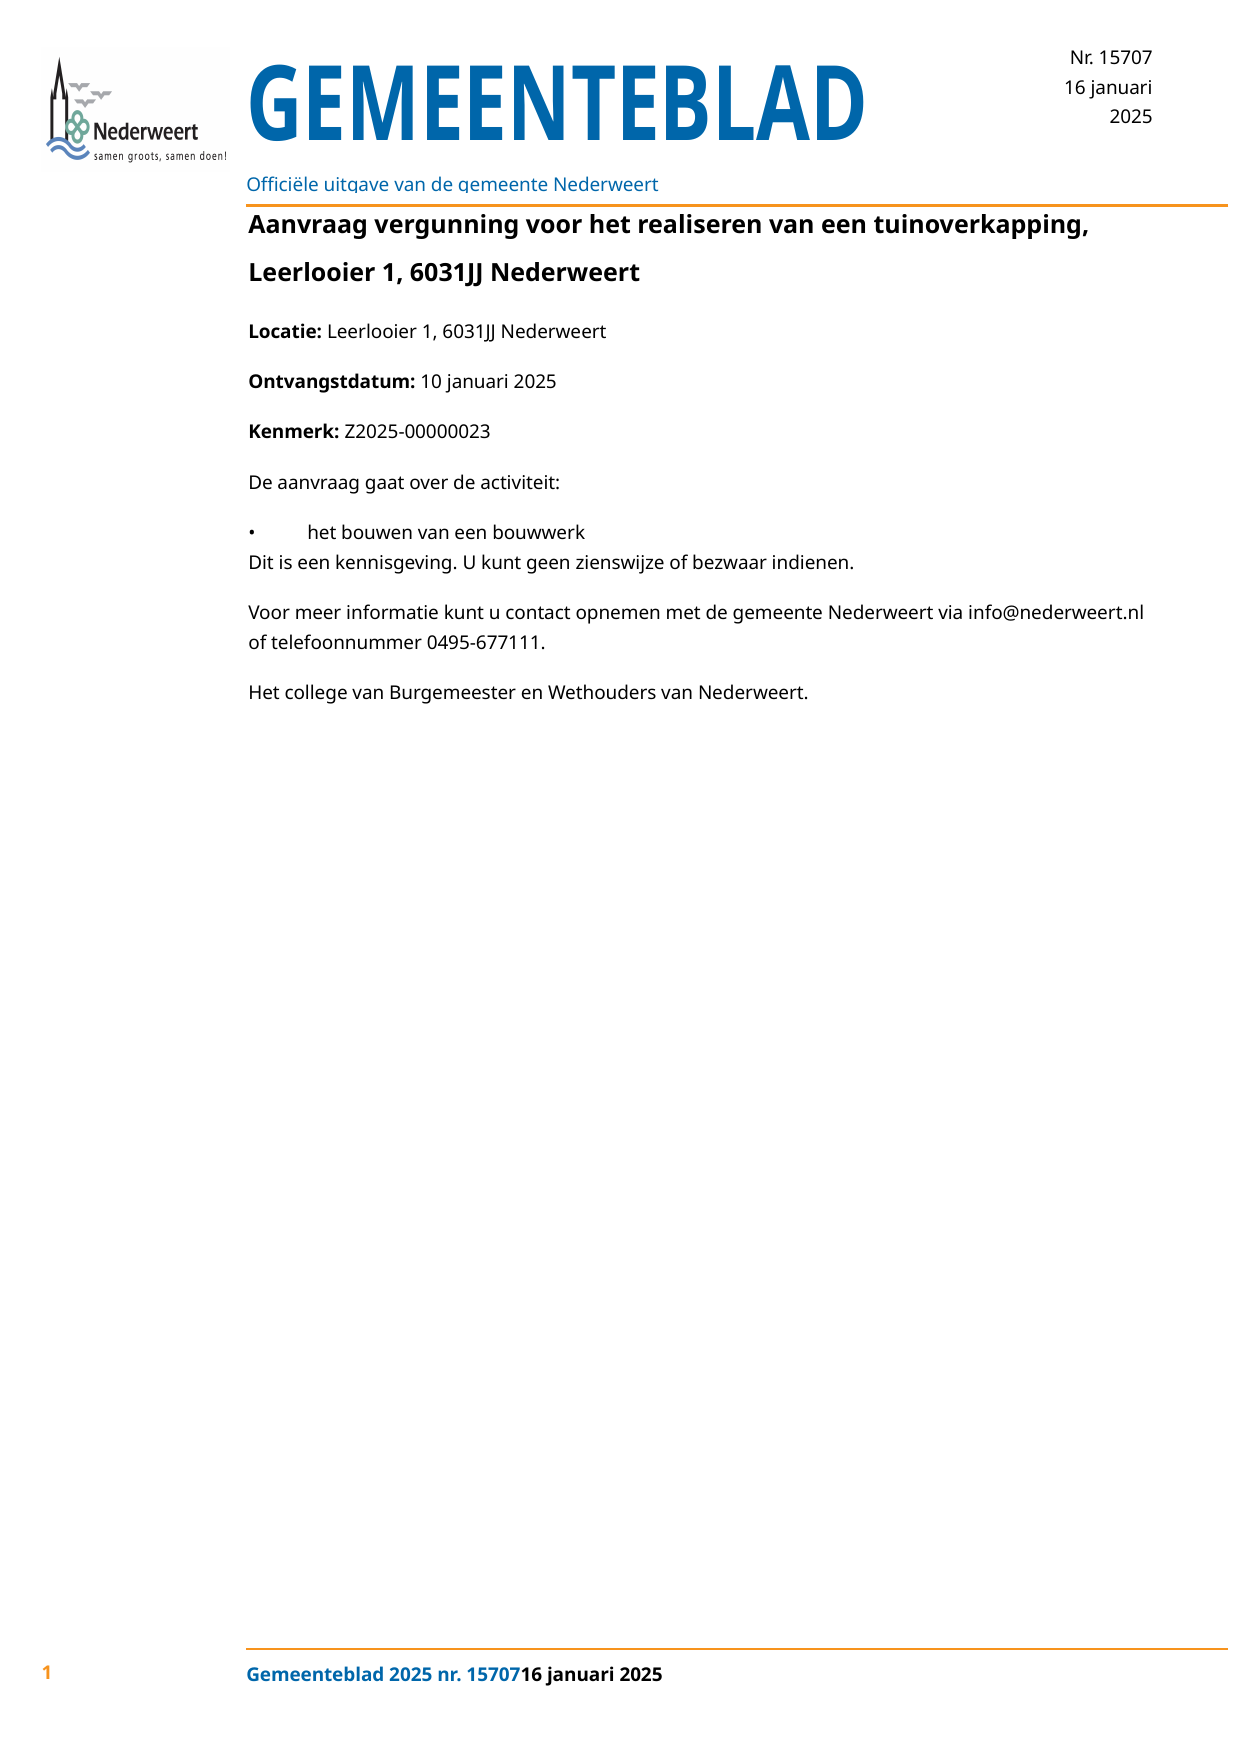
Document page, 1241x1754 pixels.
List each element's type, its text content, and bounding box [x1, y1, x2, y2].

text Ontvangstdatum: 10 januari 2025 [248, 368, 1152, 394]
text Locatie: Leerlooier 1, 6031JJ Nederweert [248, 318, 1152, 344]
text Het college van Burgemeester en Wethouders van Nederweert. [248, 679, 1152, 705]
text Kenmerk: Z2025-00000023 [248, 419, 1152, 444]
text Dit is een kennisgeving. U kunt geen zienswijze of bezwaar indienen. [248, 549, 1152, 575]
picture [41, 47, 231, 172]
text De aanvraag gaat over de activiteit: [248, 469, 1152, 495]
text Voor meer informatie kunt u contact opnemen met de gemeente Nederweert via info@nederweert.nl of telefoonnummer 0495-677111. [248, 599, 1152, 655]
text Aanvraag vergunning voor het realiseren van een tuinoverkapping, Leerlooier 1, 6031JJ Nederweert [248, 207, 1152, 288]
list het bouwen van een bouwwerk [248, 519, 1152, 545]
